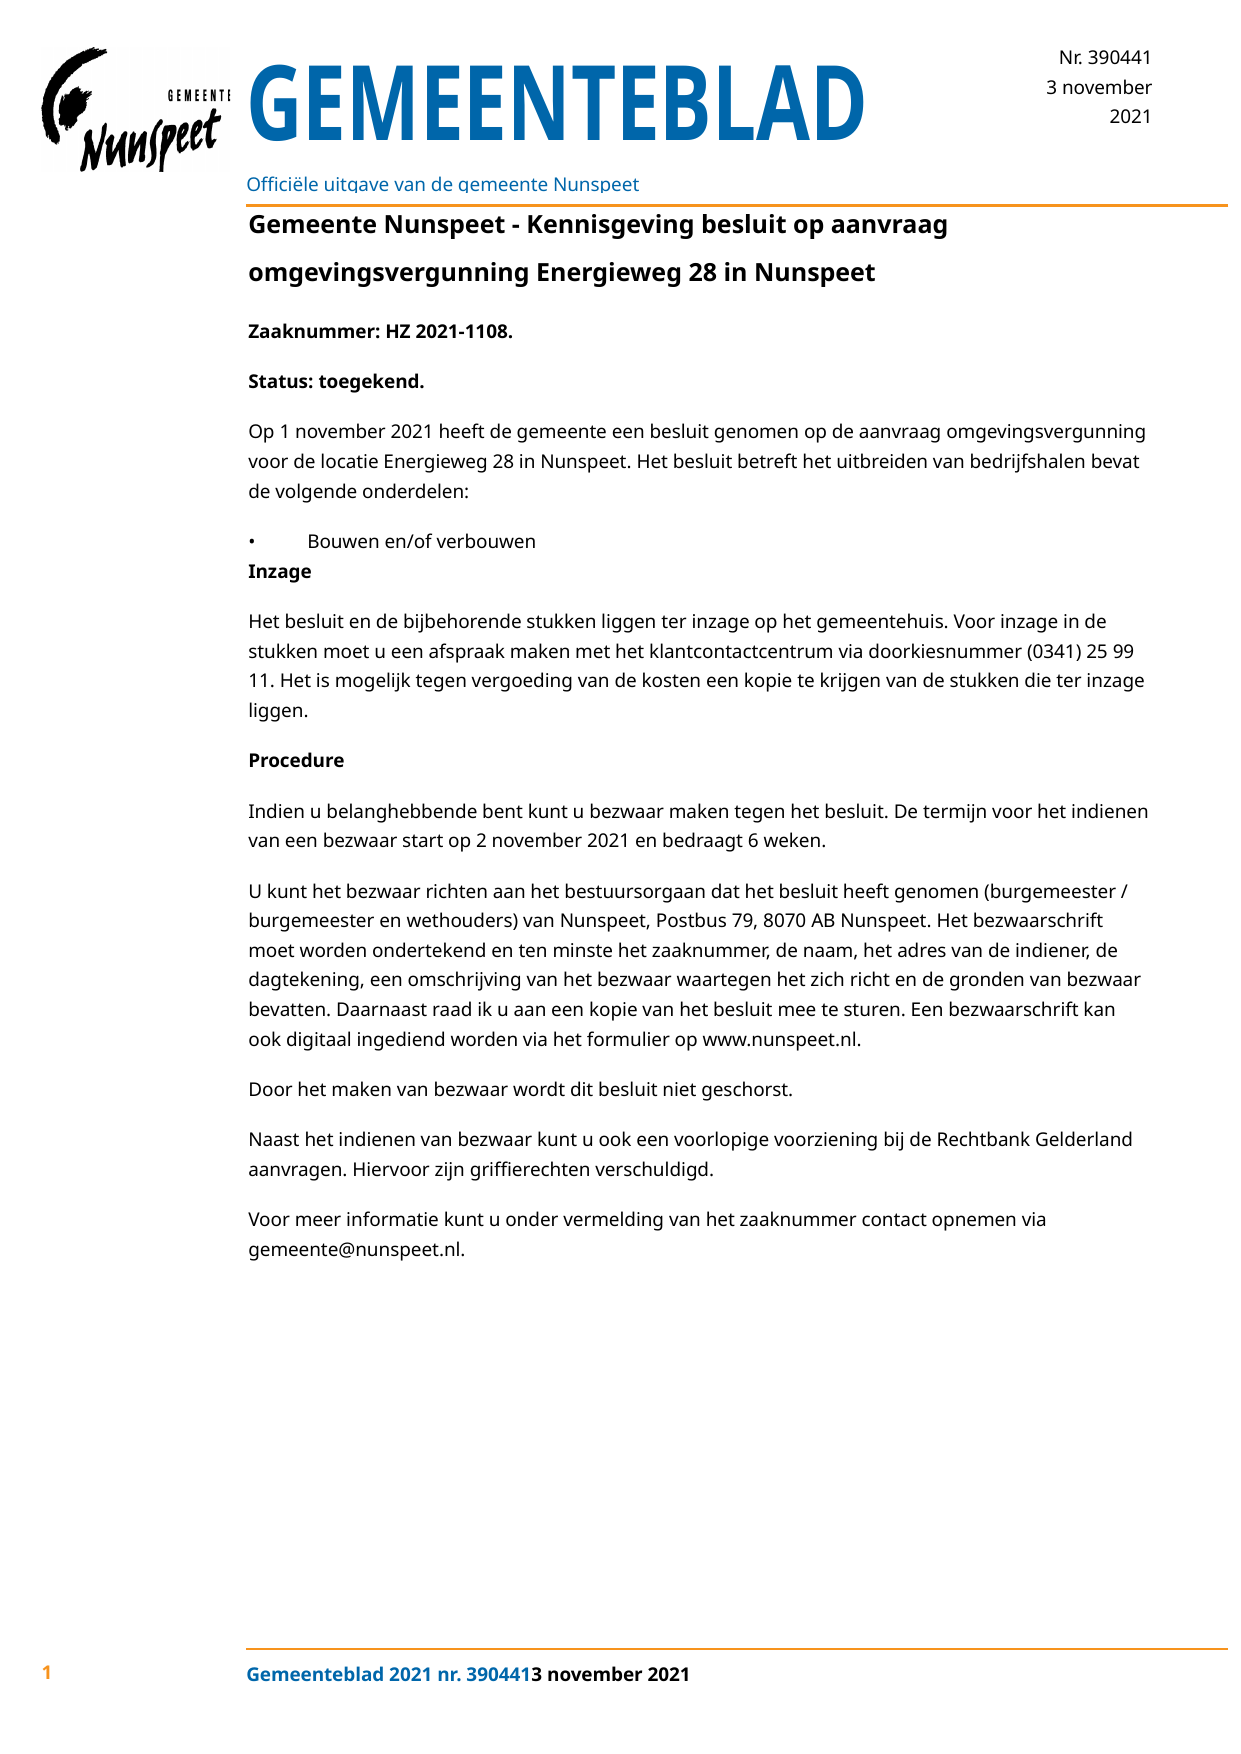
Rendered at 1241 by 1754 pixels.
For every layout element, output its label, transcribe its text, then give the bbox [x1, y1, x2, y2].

list Bouwen en/of verbouwen [248, 528, 1152, 554]
text U kunt het bezwaar richten aan het bestuursorgaan dat het besluit heeft genomen (burgemeester / burgemeester en wethouders) van Nunspeet, Postbus 79, 8070 AB Nunspeet. Het bezwaarschrift moet worden ondertekend en ten minste het zaaknummer, de naam, het adres van de indiener, de dagtekening, een omschrijving van het bezwaar waartegen het zich richt en de gronden van bezwaar bevatten. Daarnaast raad ik u aan een kopie van het besluit mee te sturen. Een bezwaarschrift kan ook digitaal ingediend worden via het formulier op www.nunspeet.nl. [248, 878, 1152, 1052]
text Het besluit en de bijbehorende stukken liggen ter inzage op het gemeentehuis. Voor inzage in de stukken moet u een afspraak maken met het klantcontactcentrum via doorkiesnummer (0341) 25 99 11. Het is mogelijk tegen vergoeding van de kosten een kopie te krijgen van de stukken die ter inzage liggen. [248, 608, 1152, 723]
text Op 1 november 2021 heeft de gemeente een besluit genomen op de aanvraag omgevingsvergunning voor de locatie Energieweg 28 in Nunspeet. Het besluit betreft het uitbreiden van bedrijfshalen bevat de volgende onderdelen: [248, 419, 1152, 504]
text Procedure [248, 747, 1152, 773]
text Door het maken van bezwaar wordt dit besluit niet geschorst. [248, 1076, 1152, 1102]
text Naast het indienen van bezwaar kunt u ook een voorlopige voorziening bij de Rechtbank Gelderland aanvragen. Hiervoor zijn griffierechten verschuldigd. [248, 1127, 1152, 1182]
text Gemeente Nunspeet - Kennisgeving besluit op aanvraag omgevingsvergunning Energieweg 28 in Nunspeet [248, 207, 1152, 288]
text Zaaknummer: HZ 2021-1108. [248, 318, 1152, 344]
text Indien u belanghebbende bent kunt u bezwaar maken tegen het besluit. De termijn voor het indienen van een bezwaar start op 2 november 2021 en bedraagt 6 weken. [248, 798, 1152, 853]
text Inzage [248, 558, 1152, 584]
picture [41, 47, 231, 172]
text Voor meer informatie kunt u onder vermelding van het zaaknummer contact opnemen via gemeente@nunspeet.nl. [248, 1207, 1152, 1262]
text Status: toegekend. [248, 368, 1152, 394]
